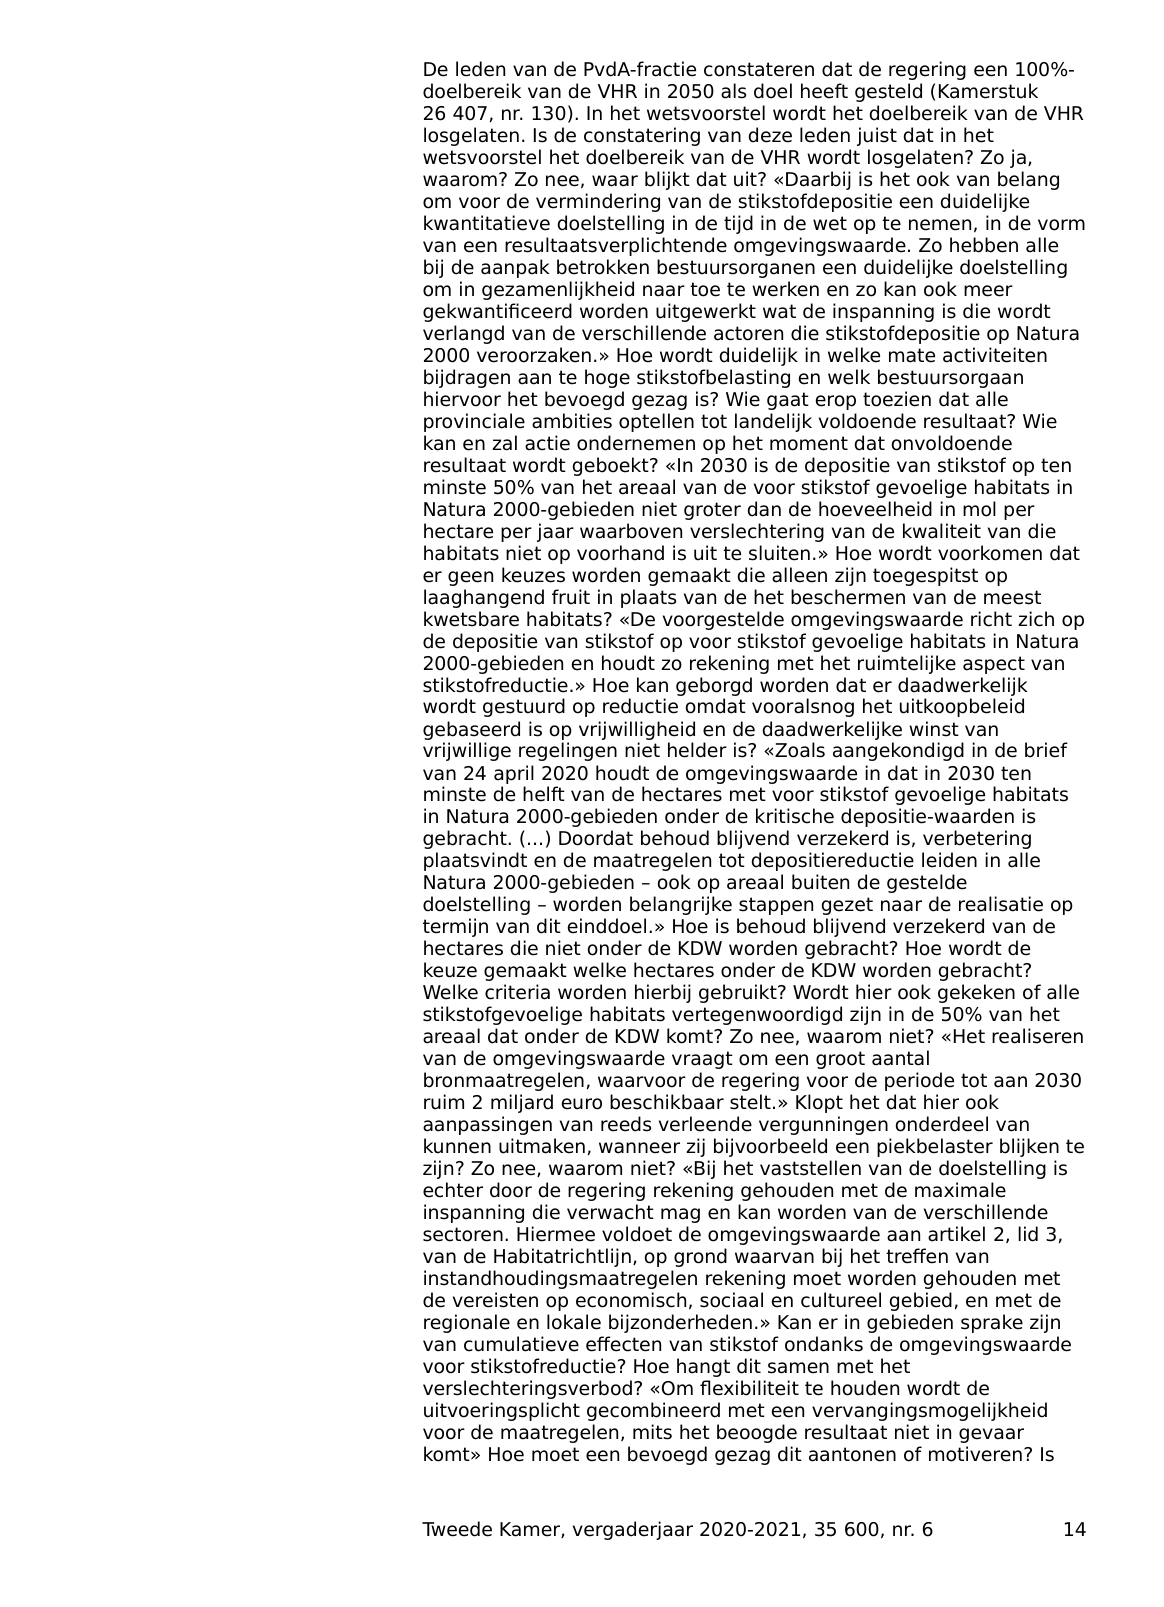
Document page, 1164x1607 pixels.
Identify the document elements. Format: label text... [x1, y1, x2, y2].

text De leden van de PvdA-fractie constateren dat de regering een 100%-doelbereik van de VHR in 2050 als doel heeft gesteld (Kamerstuk 26 407, nr. 130). In het wetsvoorstel wordt het doelbereik van de VHR losgelaten. Is de constatering van deze leden juist dat in het wetsvoorstel het doelbereik van de VHR wordt losgelaten? Zo ja, waarom? Zo nee, waar blijkt dat uit? «Daarbij is het ook van belang om voor de vermindering van de stikstofdepositie een duidelijke kwantitatieve doelstelling in de tijd in de wet op te nemen, in de vorm van een resultaatsverplichtende omgevingswaarde. Zo hebben alle bij de aanpak betrokken bestuursorganen een duidelijke doelstelling om in gezamenlijkheid naar toe te werken en zo kan ook meer gekwantificeerd worden uitgewerkt wat de inspanning is die wordt verlangd van de verschillende actoren die stikstofdepositie op Natura 2000 veroorzaken.» Hoe wordt duidelijk in welke mate activiteiten bijdragen aan te hoge stikstofbelasting en welk bestuursorgaan hiervoor het bevoegd gezag is? Wie gaat erop toezien dat alle provinciale ambities optellen tot landelijk voldoende resultaat? Wie kan en zal actie ondernemen op het moment dat onvoldoende resultaat wordt geboekt? «In 2030 is de depositie van stikstof op ten minste 50% van het areaal van de voor stikstof gevoelige habitats in Natura 2000-gebieden niet groter dan de hoeveelheid in mol per hectare per jaar waarboven verslechtering van de kwaliteit van die habitats niet op voorhand is uit te sluiten.» Hoe wordt voorkomen dat er geen keuzes worden gemaakt die alleen zijn toegespitst op laaghangend fruit in plaats van de het beschermen van de meest kwetsbare habitats? «De voorgestelde omgevingswaarde richt zich op de depositie van stikstof op voor stikstof gevoelige habitats in Natura 2000-gebieden en houdt zo rekening met het ruimtelijke aspect van stikstofreductie.» Hoe kan geborgd worden dat er daadwerkelijk wordt gestuurd op reductie omdat vooralsnog het uitkoopbeleid gebaseerd is op vrijwilligheid en de daadwerkelijke winst van vrijwillige regelingen niet helder is? «Zoals aangekondigd in de brief van 24 april 2020 houdt de omgevingswaarde in dat in 2030 ten minste de helft van de hectares met voor stikstof gevoelige habitats in Natura 2000-gebieden onder de kritische depositie-waarden is gebracht. (...) Doordat behoud blijvend verzekerd is, verbetering plaatsvindt en de maatregelen tot depositiereductie leiden in alle Natura 2000-gebieden – ook op areaal buiten de gestelde doelstelling – worden belangrijke stappen gezet naar de realisatie op termijn van dit einddoel.» Hoe is behoud blijvend verzekerd van de hectares die niet onder de KDW worden gebracht? Hoe wordt de keuze gemaakt welke hectares onder de KDW worden gebracht? Welke criteria worden hierbij gebruikt? Wordt hier ook gekeken of alle stikstofgevoelige habitats vertegenwoordigd zijn in de 50% van het areaal dat onder de KDW komt? Zo nee, waarom niet? «Het realiseren van de omgevingswaarde vraagt om een groot aantal bronmaatregelen, waarvoor de regering voor de periode tot aan 2030 ruim 2 miljard euro beschikbaar stelt.» Klopt het dat hier ook aanpassingen van reeds verleende vergunningen onderdeel van kunnen uitmaken, wanneer zij bijvoorbeeld een piekbelaster blijken te zijn? Zo nee, waarom niet? «Bij het vaststellen van de doelstelling is echter door de regering rekening gehouden met de maximale inspanning die verwacht mag en kan worden van de verschillende sectoren. Hiermee voldoet de omgevingswaarde aan artikel 2, lid 3, van de Habitatrichtlijn, op grond waarvan bij het treffen van instandhoudingsmaatregelen rekening moet worden gehouden met de vereisten op economisch, sociaal en cultureel gebied, en met de regionale en lokale bijzonderheden.» Kan er in gebieden sprake zijn van cumulatieve effecten van stikstof ondanks de omgevingswaarde voor stikstofreductie? Hoe hangt dit samen met het verslechteringsverbod? «Om flexibiliteit te houden wordt de uitvoeringsplicht gecombineerd met een vervangingsmogelijkheid voor de maatregelen, mits het beoogde resultaat niet in gevaar komt» Hoe moet een bevoegd gezag dit aantonen of motiveren? Is [422, 59, 1087, 1466]
